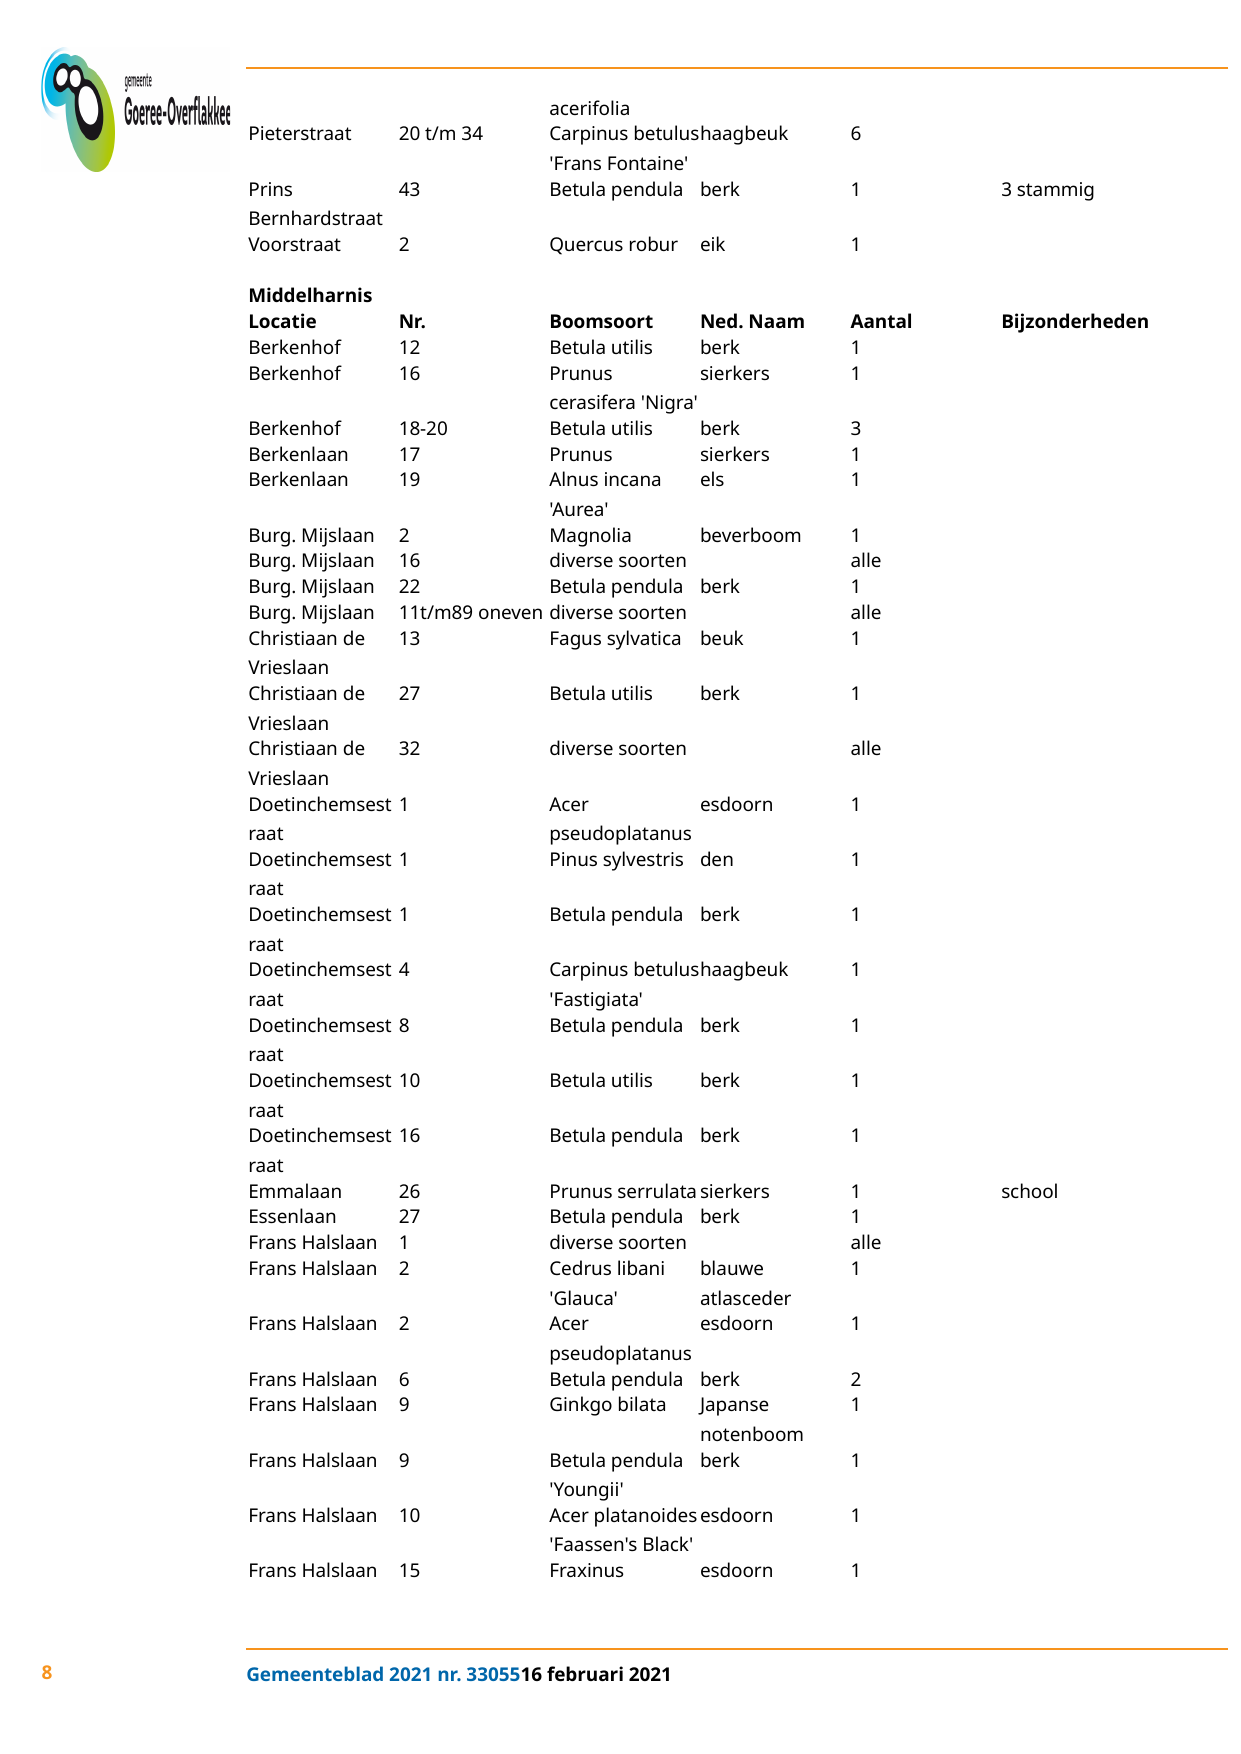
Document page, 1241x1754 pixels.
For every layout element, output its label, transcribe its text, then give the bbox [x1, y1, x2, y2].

table_cell 1 [850, 231, 1001, 257]
table_cell 6 [850, 121, 1001, 176]
table_cell 11t/m89 oneven [399, 599, 549, 625]
table_cell [1001, 1067, 1152, 1123]
table_cell 12 [399, 334, 549, 360]
table_cell Betula pendula [549, 573, 700, 599]
table_cell [399, 95, 549, 121]
table_cell [700, 1229, 850, 1255]
table_cell [248, 95, 398, 121]
table_cell Doetinchemsestraat [248, 846, 398, 901]
table_cell Burg. Mijslaan [248, 548, 398, 573]
table_cell 18-20 [399, 415, 549, 441]
table_cell [1001, 334, 1152, 360]
table_cell 2 [399, 522, 549, 548]
table_cell Berkenhof [248, 415, 398, 441]
table_cell Acer pseudoplatanus [549, 791, 700, 846]
table_cell 1 [850, 467, 1001, 522]
table_cell Fraxinus [549, 1558, 700, 1583]
table_cell berk [700, 334, 850, 360]
table_cell [1001, 791, 1152, 846]
table_cell 1 [850, 522, 1001, 548]
table_cell diverse soorten [549, 548, 700, 573]
table_cell Pinus sylvestris [549, 846, 700, 901]
table_cell Christiaan de Vrieslaan [248, 625, 398, 680]
table_cell 1 [850, 846, 1001, 901]
table_cell berk [700, 1447, 850, 1502]
table_cell Magnolia [549, 522, 700, 548]
table_cell 1 [399, 1229, 549, 1255]
table_cell Betula utilis [549, 1067, 700, 1123]
table_cell [1001, 599, 1152, 625]
table_cell Frans Halslaan [248, 1558, 398, 1583]
table_cell [1001, 467, 1152, 522]
table_cell 3 [850, 415, 1001, 441]
table_cell [1001, 1229, 1152, 1255]
table_cell diverse soorten [549, 735, 700, 791]
table_cell [1001, 1310, 1152, 1366]
table_cell Berkenlaan [248, 467, 398, 522]
table_cell Voorstraat [248, 231, 398, 257]
table_cell sierkers [700, 360, 850, 415]
table_cell beverboom [700, 522, 850, 548]
table_cell 2 [399, 231, 549, 257]
table_cell [700, 599, 850, 625]
table_cell Acer platanoides 'Faassen's Black' [549, 1502, 700, 1557]
table_cell Ginkgo bilata [549, 1391, 700, 1447]
table_cell diverse soorten [549, 599, 700, 625]
table_cell 16 [399, 360, 549, 415]
table_cell 1 [850, 1502, 1001, 1557]
table_cell Middelharnis [248, 283, 1152, 308]
table_cell 1 [850, 1067, 1001, 1123]
table_cell blauwe atlasceder [700, 1255, 850, 1310]
table_cell Berkenlaan [248, 441, 398, 467]
table_cell Christiaan de Vrieslaan [248, 680, 398, 735]
table_cell Berkenhof [248, 360, 398, 415]
table_cell Japanse notenboom [700, 1391, 850, 1447]
table_cell sierkers [700, 441, 850, 467]
table_cell 8 [399, 1012, 549, 1067]
table_cell [1001, 1012, 1152, 1067]
table_cell Frans Halslaan [248, 1310, 398, 1366]
table_cell 1 [399, 791, 549, 846]
table_cell Ned. Naam [700, 308, 850, 334]
table_cell Frans Halslaan [248, 1229, 398, 1255]
table_cell 13 [399, 625, 549, 680]
table_cell [1001, 1447, 1152, 1502]
table_cell Prunus cerasifera 'Nigra' [549, 360, 700, 415]
table_cell Betula pendula [549, 901, 700, 957]
table_cell Betula pendula [549, 1123, 700, 1178]
table_cell 1 [399, 846, 549, 901]
table_cell haagbeuk [700, 957, 850, 1012]
table_cell 20 t/m 34 [399, 121, 549, 176]
table_cell Essenlaan [248, 1204, 398, 1229]
table_cell berk [700, 176, 850, 231]
table_cell [1001, 415, 1152, 441]
table_cell berk [700, 1204, 850, 1229]
table_cell school [1001, 1178, 1152, 1204]
table_cell [700, 548, 850, 573]
table_cell 1 [850, 1178, 1001, 1204]
table_cell [1001, 735, 1152, 791]
table_cell 16 [399, 548, 549, 573]
table_cell [700, 735, 850, 791]
table_cell 1 [850, 1012, 1001, 1067]
table_cell eik [700, 231, 850, 257]
table_cell Frans Halslaan [248, 1255, 398, 1310]
table_cell [1001, 95, 1152, 121]
table_cell 1 [850, 573, 1001, 599]
table_cell [1001, 1391, 1152, 1447]
table_cell 1 [850, 1558, 1001, 1583]
table_cell Betula pendula [549, 1204, 700, 1229]
table_cell 10 [399, 1502, 549, 1557]
table_cell 26 [399, 1178, 549, 1204]
table_cell berk [700, 1366, 850, 1391]
table_cell alle [850, 599, 1001, 625]
table_cell [1001, 680, 1152, 735]
table_cell Doetinchemsestraat [248, 901, 398, 957]
table_cell els [700, 467, 850, 522]
table_cell berk [700, 1123, 850, 1178]
table_cell Doetinchemsestraat [248, 957, 398, 1012]
table_cell Pieterstraat [248, 121, 398, 176]
table_cell 2 [850, 1366, 1001, 1391]
table_cell [1001, 121, 1152, 176]
table_cell [248, 257, 1152, 283]
table_cell 15 [399, 1558, 549, 1583]
table_cell [1001, 846, 1152, 901]
table_cell beuk [700, 625, 850, 680]
table_cell Frans Halslaan [248, 1391, 398, 1447]
picture [41, 47, 231, 172]
table_cell Frans Halslaan [248, 1502, 398, 1557]
table_cell 4 [399, 957, 549, 1012]
table_cell Fagus sylvatica [549, 625, 700, 680]
table_cell Doetinchemsestraat [248, 1123, 398, 1178]
table_cell Burg. Mijslaan [248, 599, 398, 625]
table_cell 1 [850, 441, 1001, 467]
table_cell Betula utilis [549, 680, 700, 735]
table_cell 1 [850, 1204, 1001, 1229]
table_cell 9 [399, 1391, 549, 1447]
table_cell 27 [399, 680, 549, 735]
table_cell esdoorn [700, 1310, 850, 1366]
table_cell 1 [850, 1447, 1001, 1502]
table_cell 1 [850, 334, 1001, 360]
table_cell Bijzonderheden [1001, 308, 1152, 334]
table_cell 9 [399, 1447, 549, 1502]
table_cell 2 [399, 1255, 549, 1310]
table_cell Christiaan de Vrieslaan [248, 735, 398, 791]
table_cell Betula pendula [549, 1366, 700, 1391]
table_cell 1 [850, 1255, 1001, 1310]
table_cell berk [700, 901, 850, 957]
table_cell [1001, 1123, 1152, 1178]
table_cell 27 [399, 1204, 549, 1229]
table_cell Alnus incana 'Aurea' [549, 467, 700, 522]
table_cell Burg. Mijslaan [248, 522, 398, 548]
table_cell 19 [399, 467, 549, 522]
table_cell [1001, 360, 1152, 415]
table_cell 2 [399, 1310, 549, 1366]
table_cell esdoorn [700, 1558, 850, 1583]
table_cell Acer pseudoplatanus [549, 1310, 700, 1366]
table_cell Betula pendula 'Youngii' [549, 1447, 700, 1502]
table_cell Betula utilis [549, 415, 700, 441]
table_cell alle [850, 548, 1001, 573]
table_cell Carpinus betulus 'Frans Fontaine' [549, 121, 700, 176]
table_cell Doetinchemsestraat [248, 791, 398, 846]
table_cell Betula utilis [549, 334, 700, 360]
table_cell [1001, 625, 1152, 680]
table_cell den [700, 846, 850, 901]
table_cell esdoorn [700, 791, 850, 846]
table_cell [1001, 901, 1152, 957]
table_cell [1001, 1204, 1152, 1229]
table_cell 1 [850, 1123, 1001, 1178]
table_cell alle [850, 735, 1001, 791]
table_cell Locatie [248, 308, 398, 334]
table_cell Doetinchemsestraat [248, 1067, 398, 1123]
table_cell berk [700, 1012, 850, 1067]
table_cell 6 [399, 1366, 549, 1391]
table_cell [850, 95, 1001, 121]
table_cell [1001, 1366, 1152, 1391]
table_cell sierkers [700, 1178, 850, 1204]
table_cell 3 stammig [1001, 176, 1152, 231]
table_cell haagbeuk [700, 121, 850, 176]
table_cell diverse soorten [549, 1229, 700, 1255]
table_cell [1001, 522, 1152, 548]
table_cell [1001, 1255, 1152, 1310]
table_cell Aantal [850, 308, 1001, 334]
table_cell [1001, 231, 1152, 257]
table_cell [1001, 573, 1152, 599]
table_cell Emmalaan [248, 1178, 398, 1204]
table_cell Frans Halslaan [248, 1366, 398, 1391]
table_cell Betula pendula [549, 1012, 700, 1067]
table_cell Prunus serrulata [549, 1178, 700, 1204]
table_cell 1 [850, 176, 1001, 231]
table_cell Quercus robur [549, 231, 700, 257]
table_cell 1 [850, 901, 1001, 957]
table_cell 43 [399, 176, 549, 231]
table_cell 1 [850, 791, 1001, 846]
table_cell esdoorn [700, 1502, 850, 1557]
table_cell Carpinus betulus 'Fastigiata' [549, 957, 700, 1012]
table_cell acerifolia [549, 95, 700, 121]
table_cell 1 [850, 1310, 1001, 1366]
table_cell Prunus [549, 441, 700, 467]
table_cell [700, 95, 850, 121]
table_cell [1001, 548, 1152, 573]
table_cell berk [700, 1067, 850, 1123]
table_cell [1001, 1502, 1152, 1557]
table_cell 1 [850, 680, 1001, 735]
table_cell berk [700, 680, 850, 735]
table_cell 1 [850, 957, 1001, 1012]
table_cell Prins Bernhardstraat [248, 176, 398, 231]
table_cell alle [850, 1229, 1001, 1255]
table_cell Burg. Mijslaan [248, 573, 398, 599]
table_cell 1 [850, 1391, 1001, 1447]
table_cell [1001, 957, 1152, 1012]
table_cell berk [700, 415, 850, 441]
table_cell berk [700, 573, 850, 599]
table_cell 1 [399, 901, 549, 957]
table_cell 16 [399, 1123, 549, 1178]
table_cell Berkenhof [248, 334, 398, 360]
table_cell 1 [850, 625, 1001, 680]
table_cell 17 [399, 441, 549, 467]
table_cell Betula pendula [549, 176, 700, 231]
table_cell 32 [399, 735, 549, 791]
table_cell Doetinchemsestraat [248, 1012, 398, 1067]
table_cell 10 [399, 1067, 549, 1123]
table_cell [1001, 1558, 1152, 1583]
table_cell Cedrus libani 'Glauca' [549, 1255, 700, 1310]
table_cell Frans Halslaan [248, 1447, 398, 1502]
table_cell [1001, 441, 1152, 467]
table_cell 1 [850, 360, 1001, 415]
table_cell Nr. [399, 308, 549, 334]
table_cell 22 [399, 573, 549, 599]
table_cell Boomsoort [549, 308, 700, 334]
